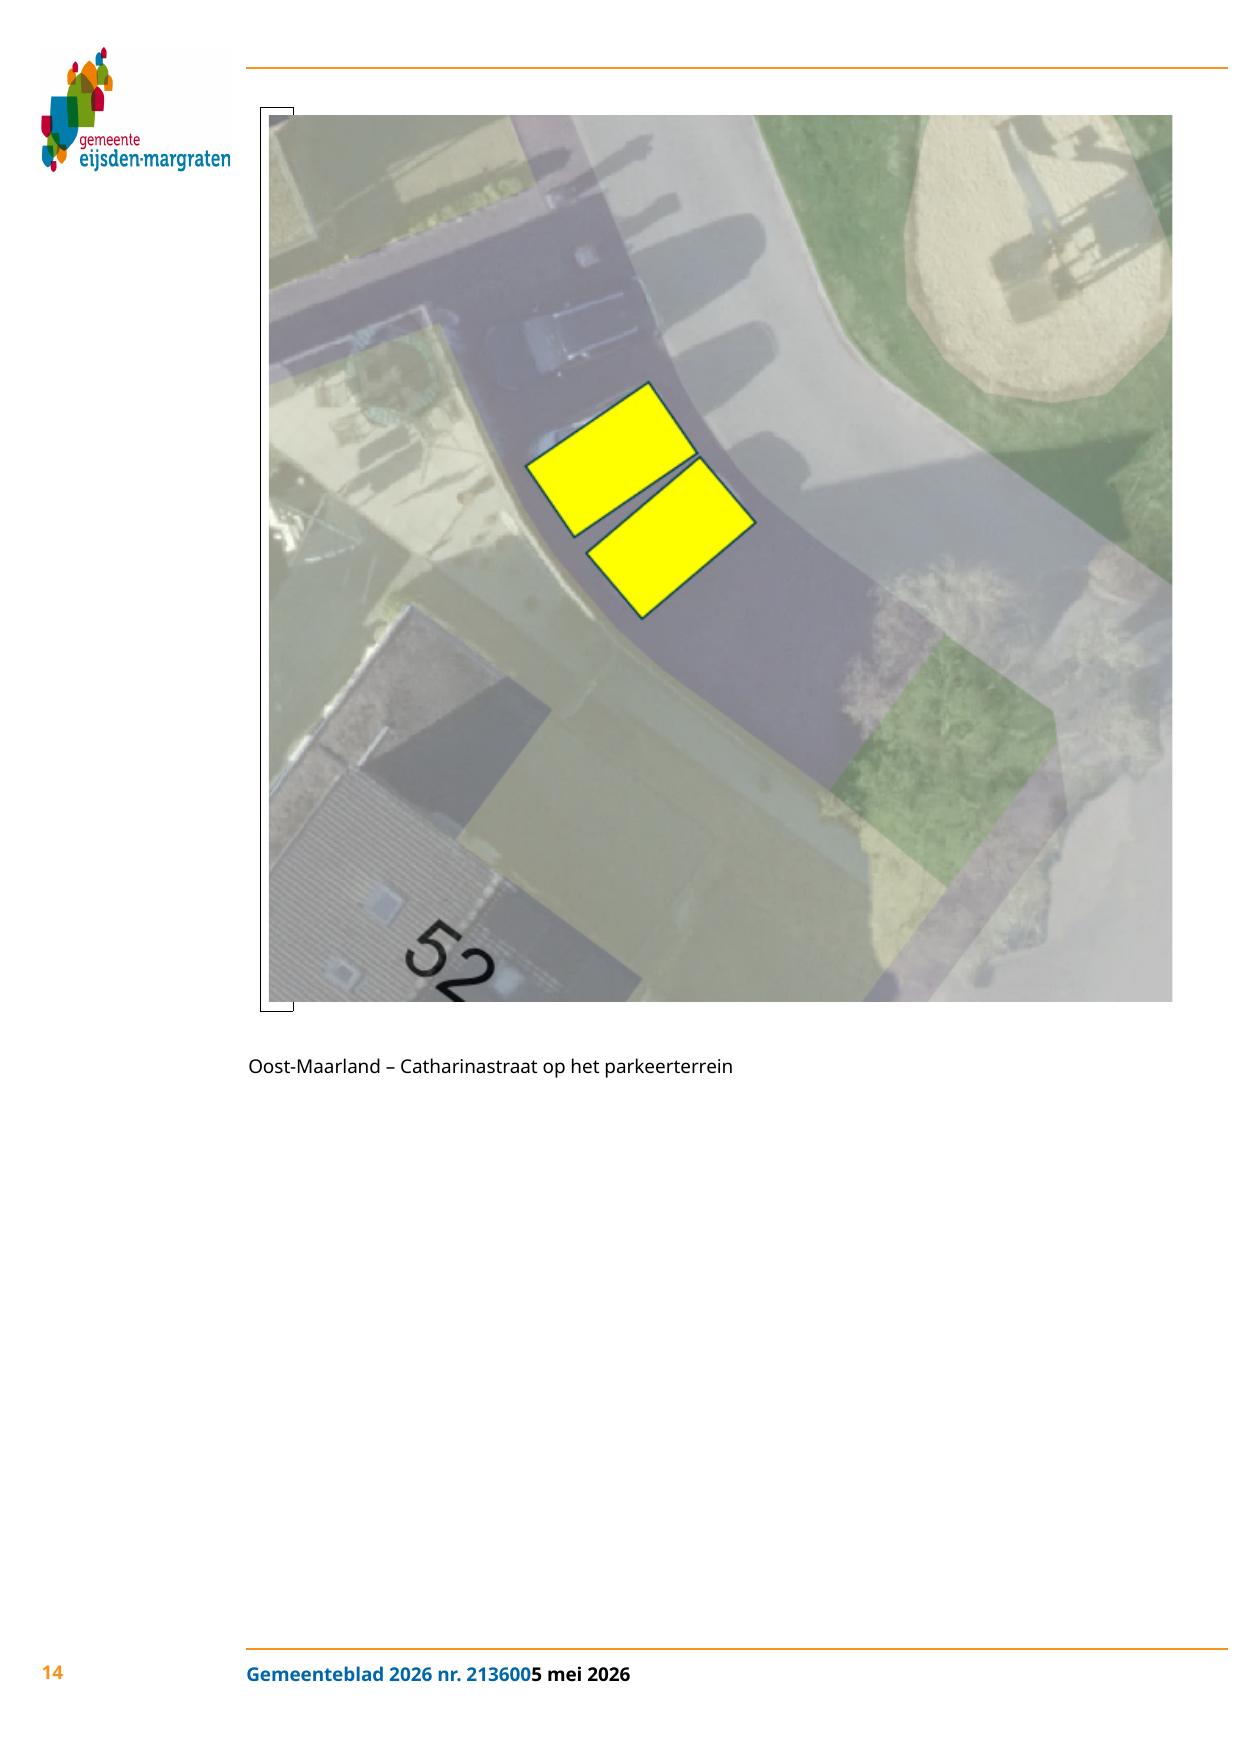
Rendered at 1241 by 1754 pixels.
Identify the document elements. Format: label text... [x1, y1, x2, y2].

picture [41, 47, 231, 172]
picture [268, 115, 1173, 1002]
text Oost-Maarland – Catharinastraat op het parkeerterrein [248, 1053, 1152, 1079]
